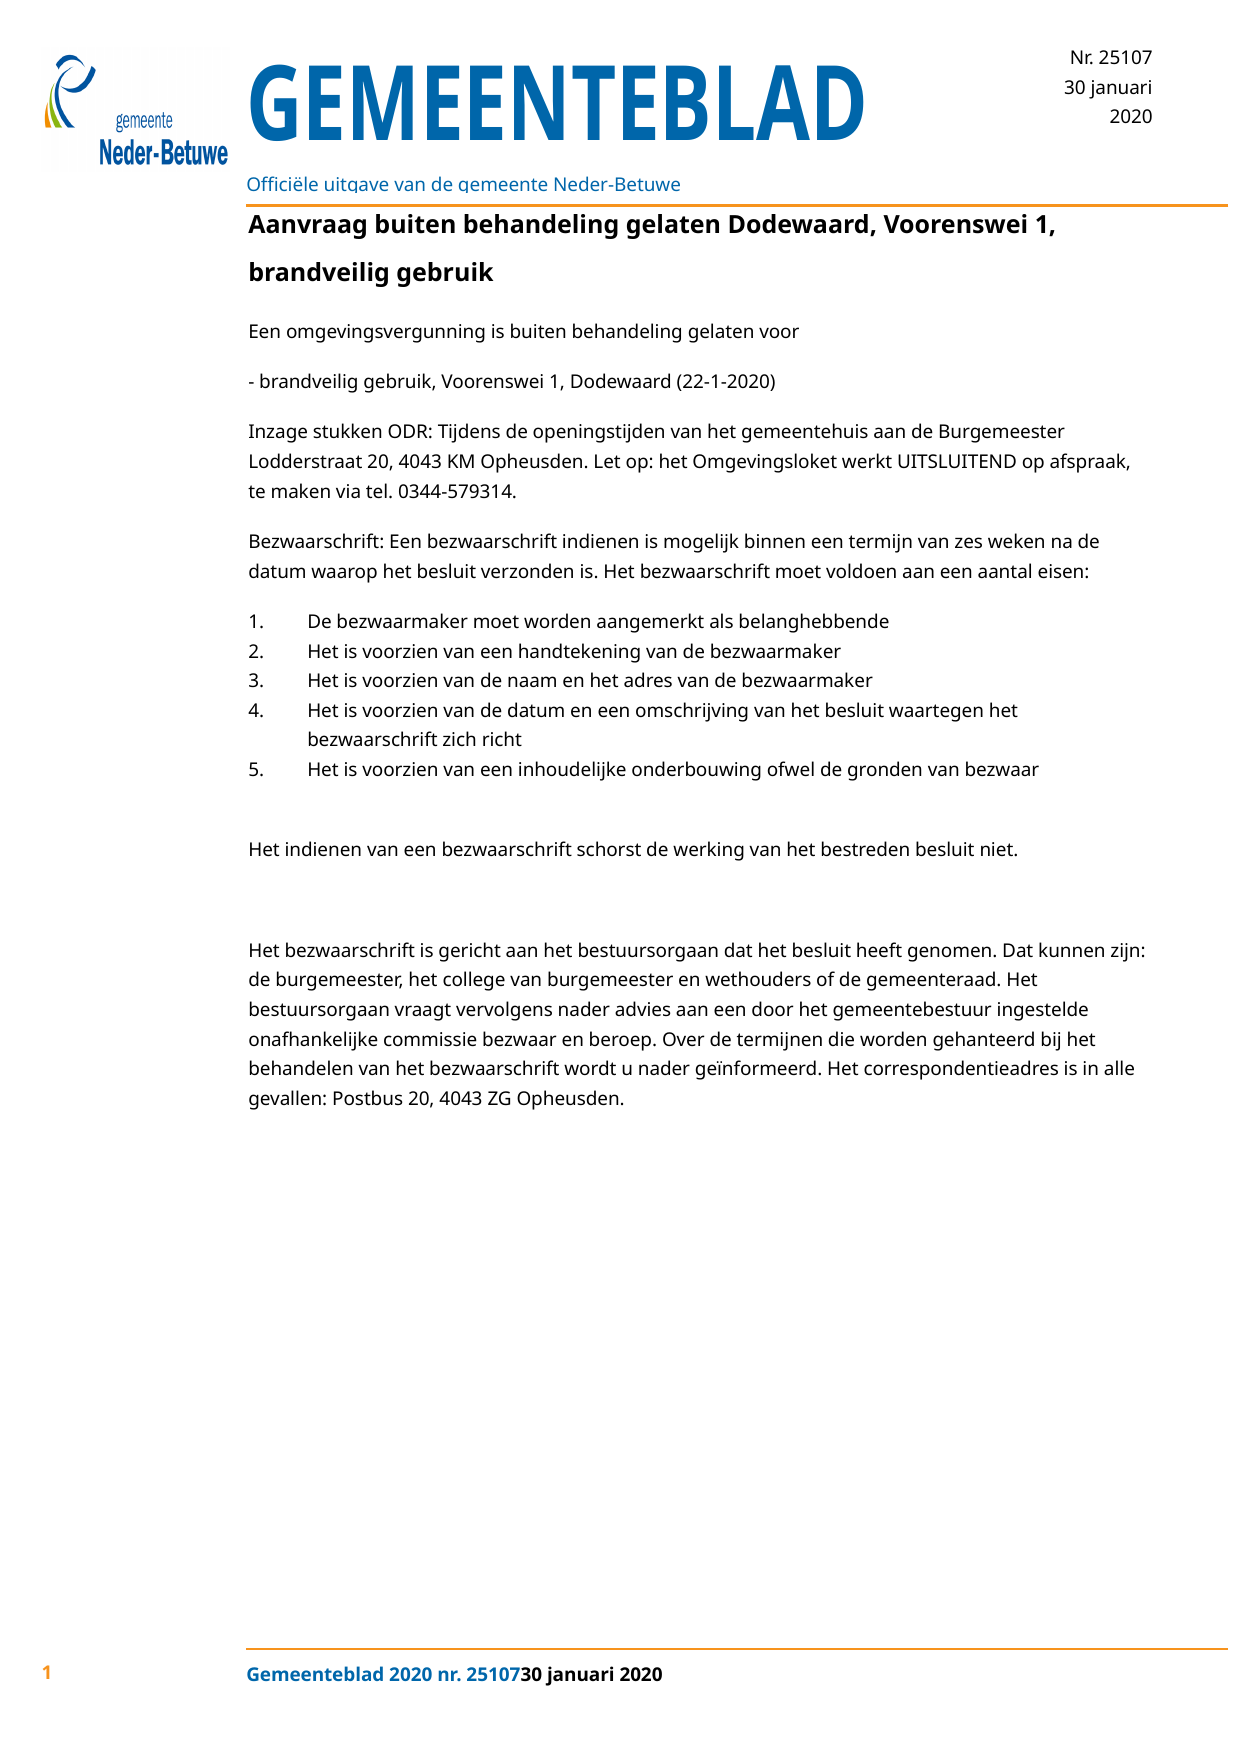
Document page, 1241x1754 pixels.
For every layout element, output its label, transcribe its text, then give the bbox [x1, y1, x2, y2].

text Het indienen van een bezwaarschrift schorst de werking van het bestreden besluit niet. [248, 836, 1152, 862]
text - brandveilig gebruik, Voorenswei 1, Dodewaard (22-1-2020) [248, 368, 1152, 394]
list Het is voorzien van de datum en een omschrijving van het besluit waartegen het bezwaarschrift zich richt [248, 697, 1152, 752]
list Het is voorzien van de naam en het adres van de bezwaarmaker [248, 667, 1152, 693]
text Inzage stukken ODR: Tijdens de openingstijden van het gemeentehuis aan de Burgemeester Lodderstraat 20, 4043 KM Opheusden. Let op: het Omgevingsloket werkt UITSLUITEND op afspraak, te maken via tel. 0344-579314. [248, 419, 1152, 504]
list Het is voorzien van een inhoudelijke onderbouwing ofwel de gronden van bezwaar [248, 756, 1152, 782]
text Het bezwaarschrift is gericht aan het bestuursorgaan dat het besluit heeft genomen. Dat kunnen zijn: de burgemeester, het college van burgemeester en wethouders of de gemeenteraad. Het bestuursorgaan vraagt vervolgens nader advies aan een door het gemeentebestuur ingestelde onafhankelijke commissie bezwaar en beroep. Over de termijnen die worden gehanteerd bij het behandelen van het bezwaarschrift wordt u nader geïnformeerd. Het correspondentieadres is in alle gevallen: Postbus 20, 4043 ZG Opheusden. [248, 937, 1152, 1111]
text Een omgevingsvergunning is buiten behandeling gelaten voor [248, 318, 1152, 344]
text Bezwaarschrift: Een bezwaarschrift indienen is mogelijk binnen een termijn van zes weken na de datum waarop het besluit verzonden is. Het bezwaarschrift moet voldoen aan een aantal eisen: [248, 528, 1152, 584]
list Het is voorzien van een handtekening van de bezwaarmaker [248, 638, 1152, 664]
picture [41, 47, 231, 172]
text Aanvraag buiten behandeling gelaten Dodewaard, Voorenswei 1, brandveilig gebruik [248, 207, 1152, 288]
list De bezwaarmaker moet worden aangemerkt als belanghebbende [248, 608, 1152, 634]
